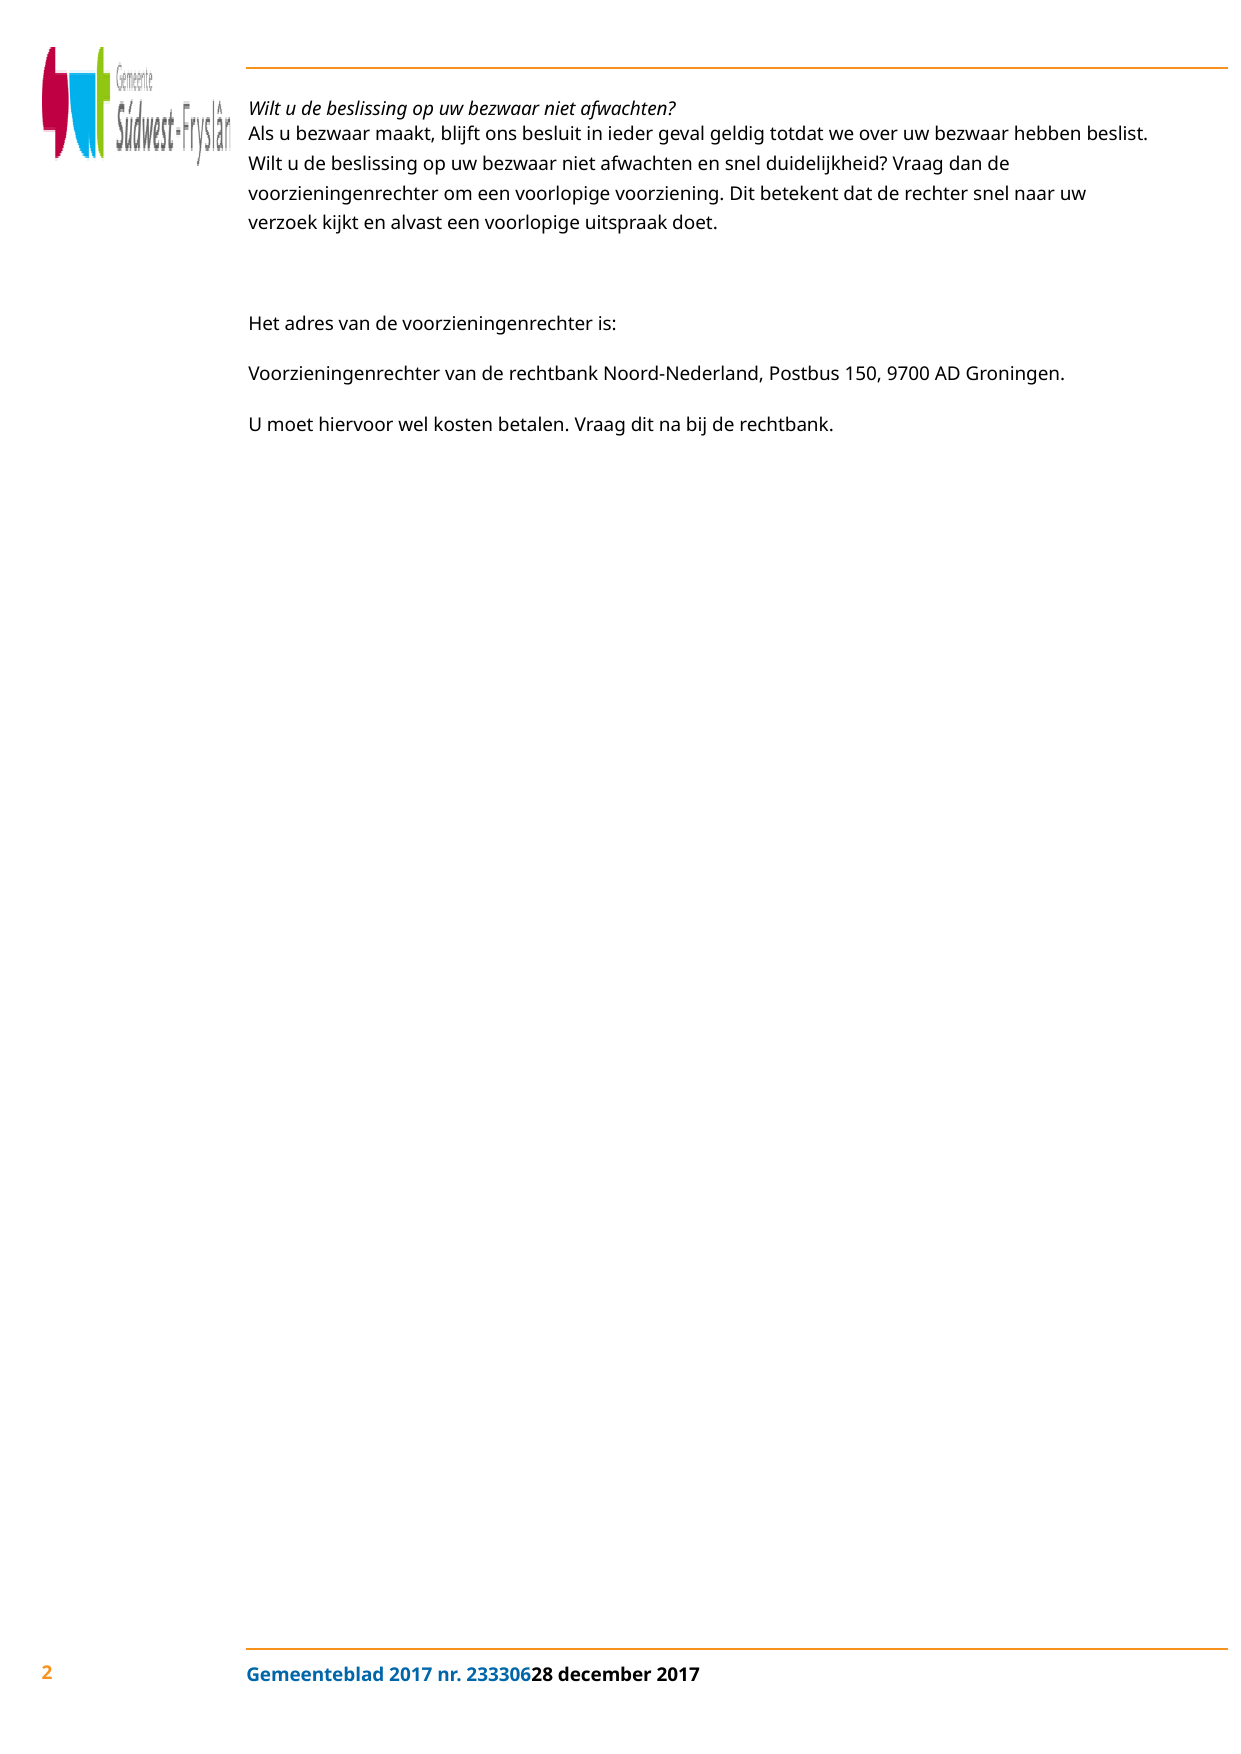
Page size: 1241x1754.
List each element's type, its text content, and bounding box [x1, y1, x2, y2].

text Het adres van de voorzieningenrechter is: [248, 310, 1152, 336]
text Als u bezwaar maakt, blijft ons besluit in ieder geval geldig totdat we over uw bezwaar hebben beslist. Wilt u de beslissing op uw bezwaar niet afwachten en snel duidelijkheid? Vraag dan de voorzieningenrechter om een voorlopige voorziening. Dit betekent dat de rechter snel naar uw verzoek kijkt en alvast een voorlopige uitspraak doet. [248, 121, 1152, 235]
text Voorzieningenrechter van de rechtbank Noord-Nederland, Postbus 150, 9700 AD Groningen. [248, 361, 1152, 386]
text Wilt u de beslissing op uw bezwaar niet afwachten? [248, 95, 1152, 121]
text U moet hiervoor wel kosten betalen. Vraag dit na bij de rechtbank. [248, 411, 1152, 437]
picture [41, 47, 231, 172]
